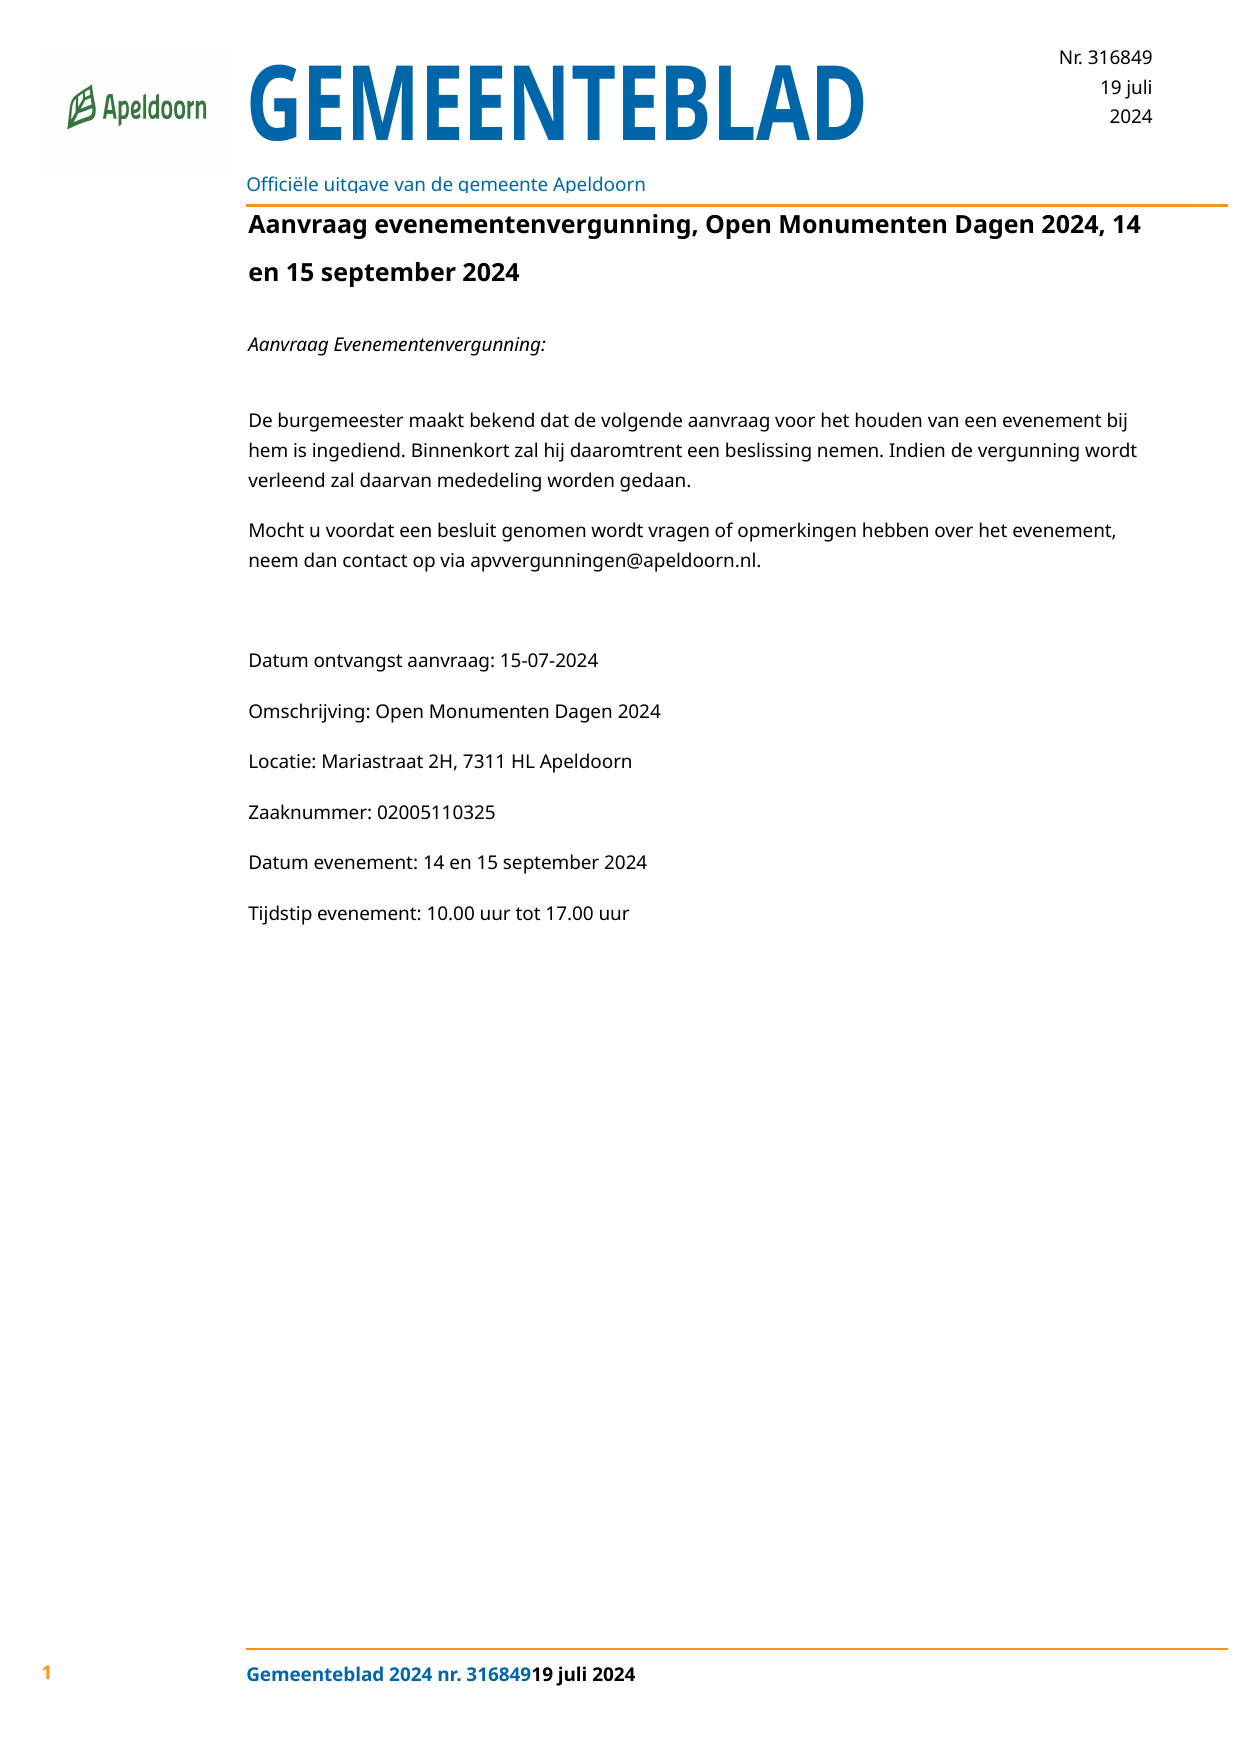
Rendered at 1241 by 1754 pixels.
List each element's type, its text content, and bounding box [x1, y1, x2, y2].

text Aanvraag Evenementenvergunning: [248, 331, 1152, 357]
text Datum ontvangst aanvraag: 15-07-2024 [248, 648, 1152, 673]
text Mocht u voordat een besluit genomen wordt vragen of opmerkingen hebben over het evenement, neem dan contact op via apvvergunningen@apeldoorn.nl. [248, 517, 1152, 572]
text Zaaknummer: 02005110325 [248, 799, 1152, 824]
text De burgemeester maakt bekend dat de volgende aanvraag voor het houden van een evenement bij hem is ingediend. Binnenkort zal hij daaromtrent een beslissing nemen. Indien de vergunning wordt verleend zal daarvan mededeling worden gedaan. [248, 408, 1152, 492]
text Datum evenement: 14 en 15 september 2024 [248, 849, 1152, 875]
picture [41, 47, 231, 172]
text Tijdstip evenement: 10.00 uur tot 17.00 uur [248, 900, 1152, 925]
text Aanvraag evenementenvergunning, Open Monumenten Dagen 2024, 14 en 15 september 2024 [248, 207, 1152, 288]
text Omschrijving: Open Monumenten Dagen 2024 [248, 698, 1152, 724]
text Locatie: Mariastraat 2H, 7311 HL Apeldoorn [248, 748, 1152, 774]
